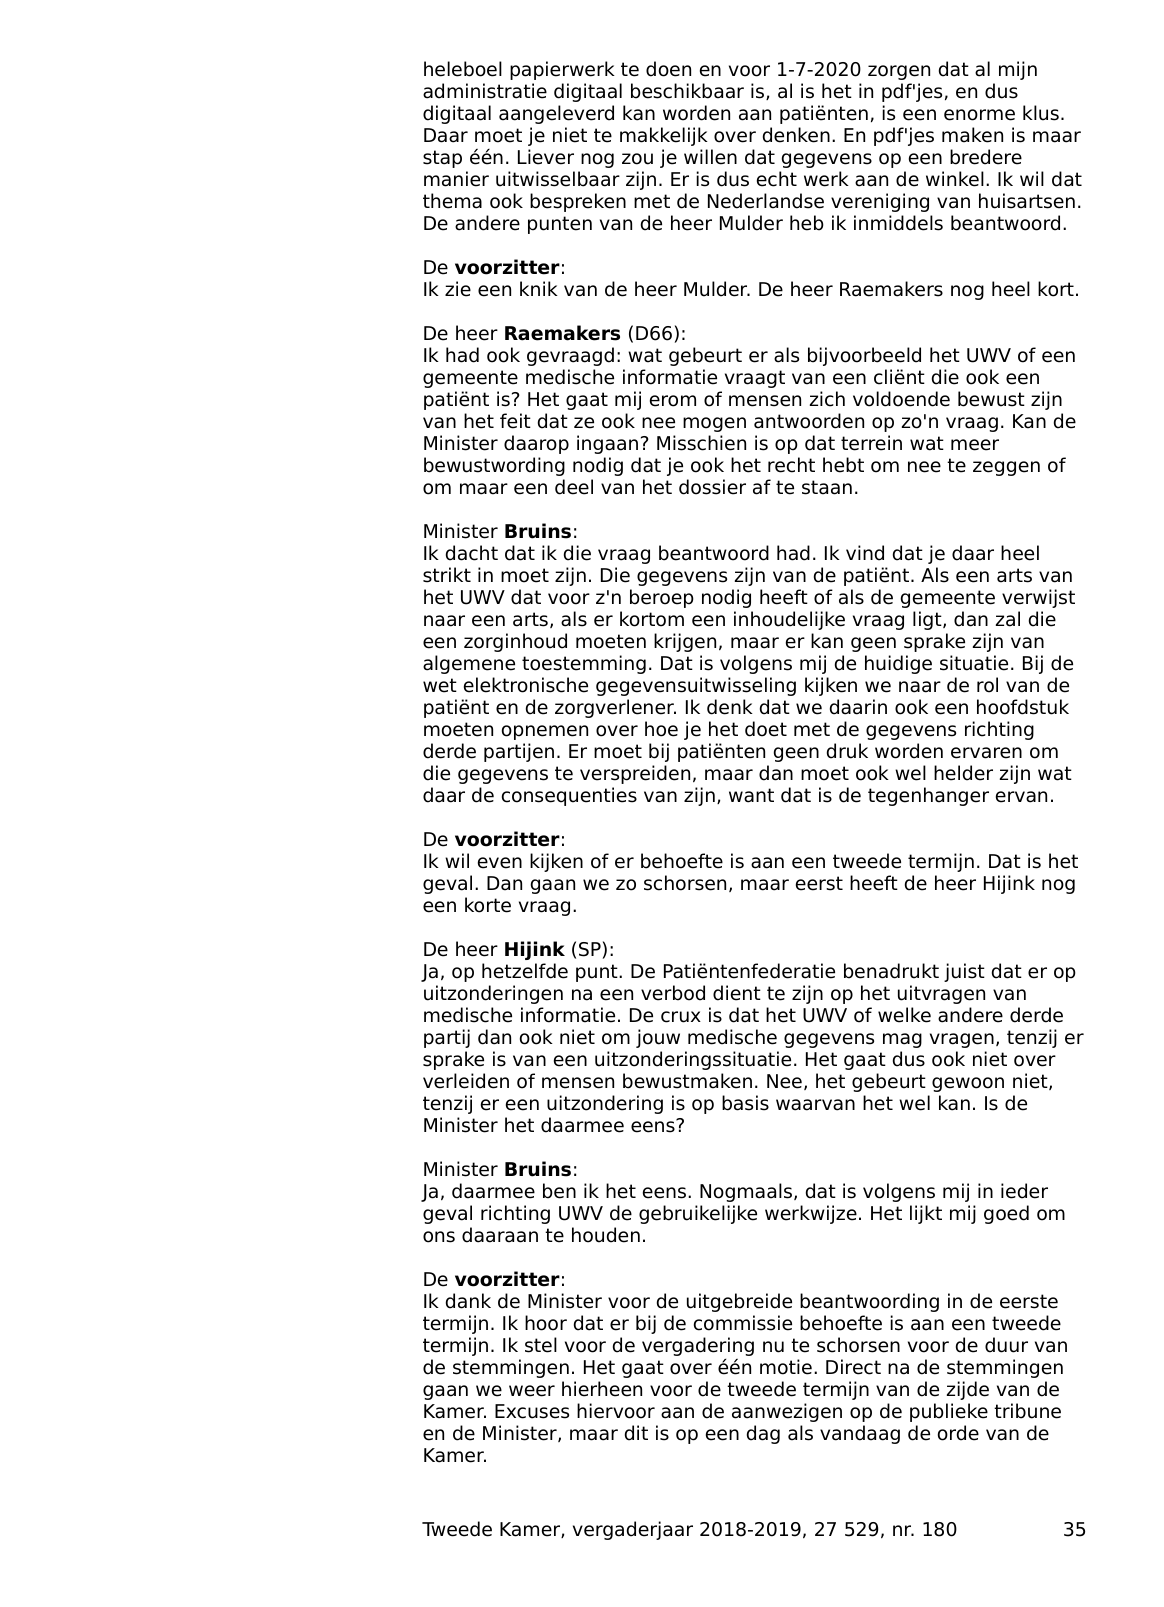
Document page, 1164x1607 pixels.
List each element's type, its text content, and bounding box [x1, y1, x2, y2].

text Minister Bruins: [422, 521, 1087, 543]
text De voorzitter: [422, 1269, 1087, 1291]
text Ik dank de Minister voor de uitgebreide beantwoording in de eerste termijn. Ik hoor dat er bij de commissie behoefte is aan een tweede termijn. Ik stel voor de vergadering nu te schorsen voor de duur van de stemmingen. Het gaat over één motie. Direct na de stemmingen gaan we weer hierheen voor de tweede termijn van de zijde van de Kamer. Excuses hiervoor aan de aanwezigen op de publieke tribune en de Minister, maar dit is op een dag als vandaag de orde van de Kamer. [422, 1291, 1087, 1467]
text Minister Bruins: [422, 1159, 1087, 1181]
text De voorzitter: [422, 257, 1087, 279]
text De andere punten van de heer Mulder heb ik inmiddels beantwoord. [422, 213, 1087, 235]
text Ik zie een knik van de heer Mulder. De heer Raemakers nog heel kort. [422, 279, 1087, 301]
text Ik wil even kijken of er behoefte is aan een tweede termijn. Dat is het geval. Dan gaan we zo schorsen, maar eerst heeft de heer Hijink nog een korte vraag. [422, 851, 1087, 917]
text De heer Raemakers (D66): [422, 323, 1087, 345]
text De heer Hijink (SP): [422, 939, 1087, 961]
text De voorzitter: [422, 829, 1087, 851]
text heleboel papierwerk te doen en voor 1-7-2020 zorgen dat al mijn administratie digitaal beschikbaar is, al is het in pdf'jes, en dus digitaal aangeleverd kan worden aan patiënten, is een enorme klus. Daar moet je niet te makkelijk over denken. En pdf'jes maken is maar stap één. Liever nog zou je willen dat gegevens op een bredere manier uitwisselbaar zijn. Er is dus echt werk aan de winkel. Ik wil dat thema ook bespreken met de Nederlandse vereniging van huisartsen. [422, 59, 1087, 213]
text Ik dacht dat ik die vraag beantwoord had. Ik vind dat je daar heel strikt in moet zijn. Die gegevens zijn van de patiënt. Als een arts van het UWV dat voor z'n beroep nodig heeft of als de gemeente verwijst naar een arts, als er kortom een inhoudelijke vraag ligt, dan zal die een zorginhoud moeten krijgen, maar er kan geen sprake zijn van algemene toestemming. Dat is volgens mij de huidige situatie. Bij de wet elektronische gegevensuitwisseling kijken we naar de rol van de patiënt en de zorgverlener. Ik denk dat we daarin ook een hoofdstuk moeten opnemen over hoe je het doet met de gegevens richting derde partijen. Er moet bij patiënten geen druk worden ervaren om die gegevens te verspreiden, maar dan moet ook wel helder zijn wat daar de consequenties van zijn, want dat is de tegenhanger ervan. [422, 543, 1087, 807]
text Ik had ook gevraagd: wat gebeurt er als bijvoorbeeld het UWV of een gemeente medische informatie vraagt van een cliënt die ook een patiënt is? Het gaat mij erom of mensen zich voldoende bewust zijn van het feit dat ze ook nee mogen antwoorden op zo'n vraag. Kan de Minister daarop ingaan? Misschien is op dat terrein wat meer bewustwording nodig dat je ook het recht hebt om nee te zeggen of om maar een deel van het dossier af te staan. [422, 345, 1087, 499]
text Ja, daarmee ben ik het eens. Nogmaals, dat is volgens mij in ieder geval richting UWV de gebruikelijke werkwijze. Het lijkt mij goed om ons daaraan te houden. [422, 1181, 1087, 1247]
text Ja, op hetzelfde punt. De Patiëntenfederatie benadrukt juist dat er op uitzonderingen na een verbod dient te zijn op het uitvragen van medische informatie. De crux is dat het UWV of welke andere derde partij dan ook niet om jouw medische gegevens mag vragen, tenzij er sprake is van een uitzonderingssituatie. Het gaat dus ook niet over verleiden of mensen bewustmaken. Nee, het gebeurt gewoon niet, tenzij er een uitzondering is op basis waarvan het wel kan. Is de Minister het daarmee eens? [422, 961, 1087, 1137]
